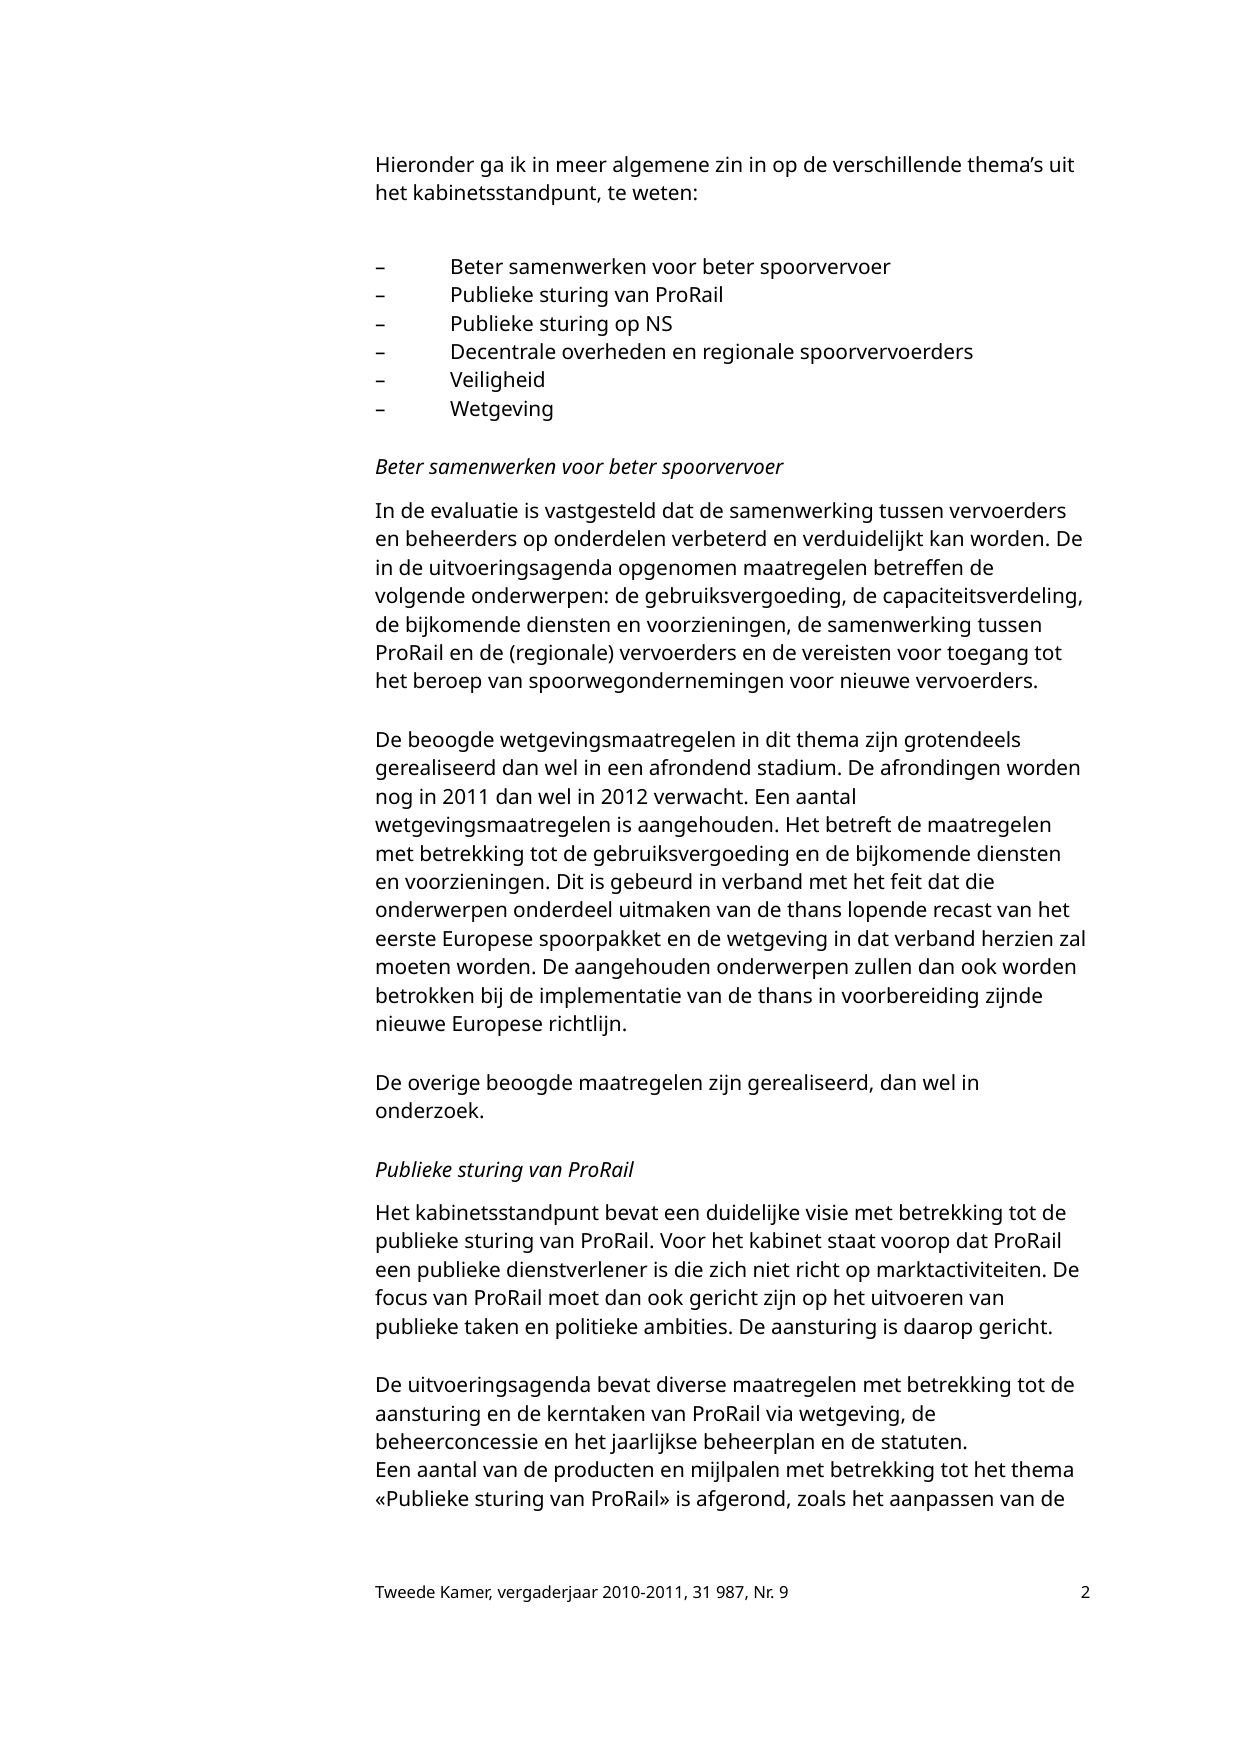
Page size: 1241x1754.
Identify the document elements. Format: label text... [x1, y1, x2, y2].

text Hieronder ga ik in meer algemene zin in op de verschillende thema’s uit het kabinetsstandpunt, te weten: [375, 150, 1090, 207]
list Publieke sturing op NS [375, 309, 1090, 337]
list Beter samenwerken voor beter spoorvervoer [375, 252, 1090, 280]
text De overige beoogde maatregelen zijn gerealiseerd, dan wel in onderzoek. [375, 1068, 1090, 1125]
text De beoogde wetgevingsmaatregelen in dit thema zijn grotendeels gerealiseerd dan wel in een afrondend stadium. De afrondingen worden nog in 2011 dan wel in 2012 verwacht. Een aantal wetgevingsmaatregelen is aangehouden. Het betreft de maatregelen met betrekking tot de gebruiksvergoeding en de bijkomende diensten en voorzieningen. Dit is gebeurd in verband met het feit dat die onderwerpen onderdeel uitmaken van de thans lopende recast van het eerste Europese spoorpakket en de wetgeving in dat verband herzien zal moeten worden. De aangehouden onderwerpen zullen dan ook worden betrokken bij de implementatie van de thans in voorbereiding zijnde nieuwe Europese richtlijn. [375, 725, 1090, 1038]
list Wetgeving [375, 394, 1090, 422]
text In de evaluatie is vastgesteld dat de samenwerking tussen vervoerders en beheerders op onderdelen verbeterd en verduidelijkt kan worden. De in de uitvoeringsagenda opgenomen maatregelen betreffen de volgende onderwerpen: de gebruiksvergoeding, de capaciteitsverdeling, de bijkomende diensten en voorzieningen, de samenwerking tussen ProRail en de (regionale) vervoerders en de vereisten voor toegang tot het beroep van spoorwegondernemingen voor nieuwe vervoerders. [375, 496, 1090, 695]
text Een aantal van de producten en mijlpalen met betrekking tot het thema «Publieke sturing van ProRail» is afgerond, zoals het aanpassen van de [375, 1456, 1090, 1512]
list Publieke sturing van ProRail [375, 280, 1090, 309]
text Het kabinetsstandpunt bevat een duidelijke visie met betrekking tot de publieke sturing van ProRail. Voor het kabinet staat voorop dat ProRail een publieke dienstverlener is die zich niet richt op marktactiviteiten. De focus van ProRail moet dan ook gericht zijn op het uitvoeren van publieke taken en politieke ambities. De aansturing is daarop gericht. [375, 1198, 1090, 1340]
list Veiligheid [375, 366, 1090, 394]
text Publieke sturing van ProRail [375, 1155, 1090, 1183]
text De uitvoeringsagenda bevat diverse maatregelen met betrekking tot de aansturing en de kerntaken van ProRail via wetgeving, de beheerconcessie en het jaarlijkse beheerplan en de statuten. [375, 1370, 1090, 1456]
text Beter samenwerken voor beter spoorvervoer [375, 452, 1090, 481]
list Decentrale overheden en regionale spoorvervoerders [375, 337, 1090, 366]
